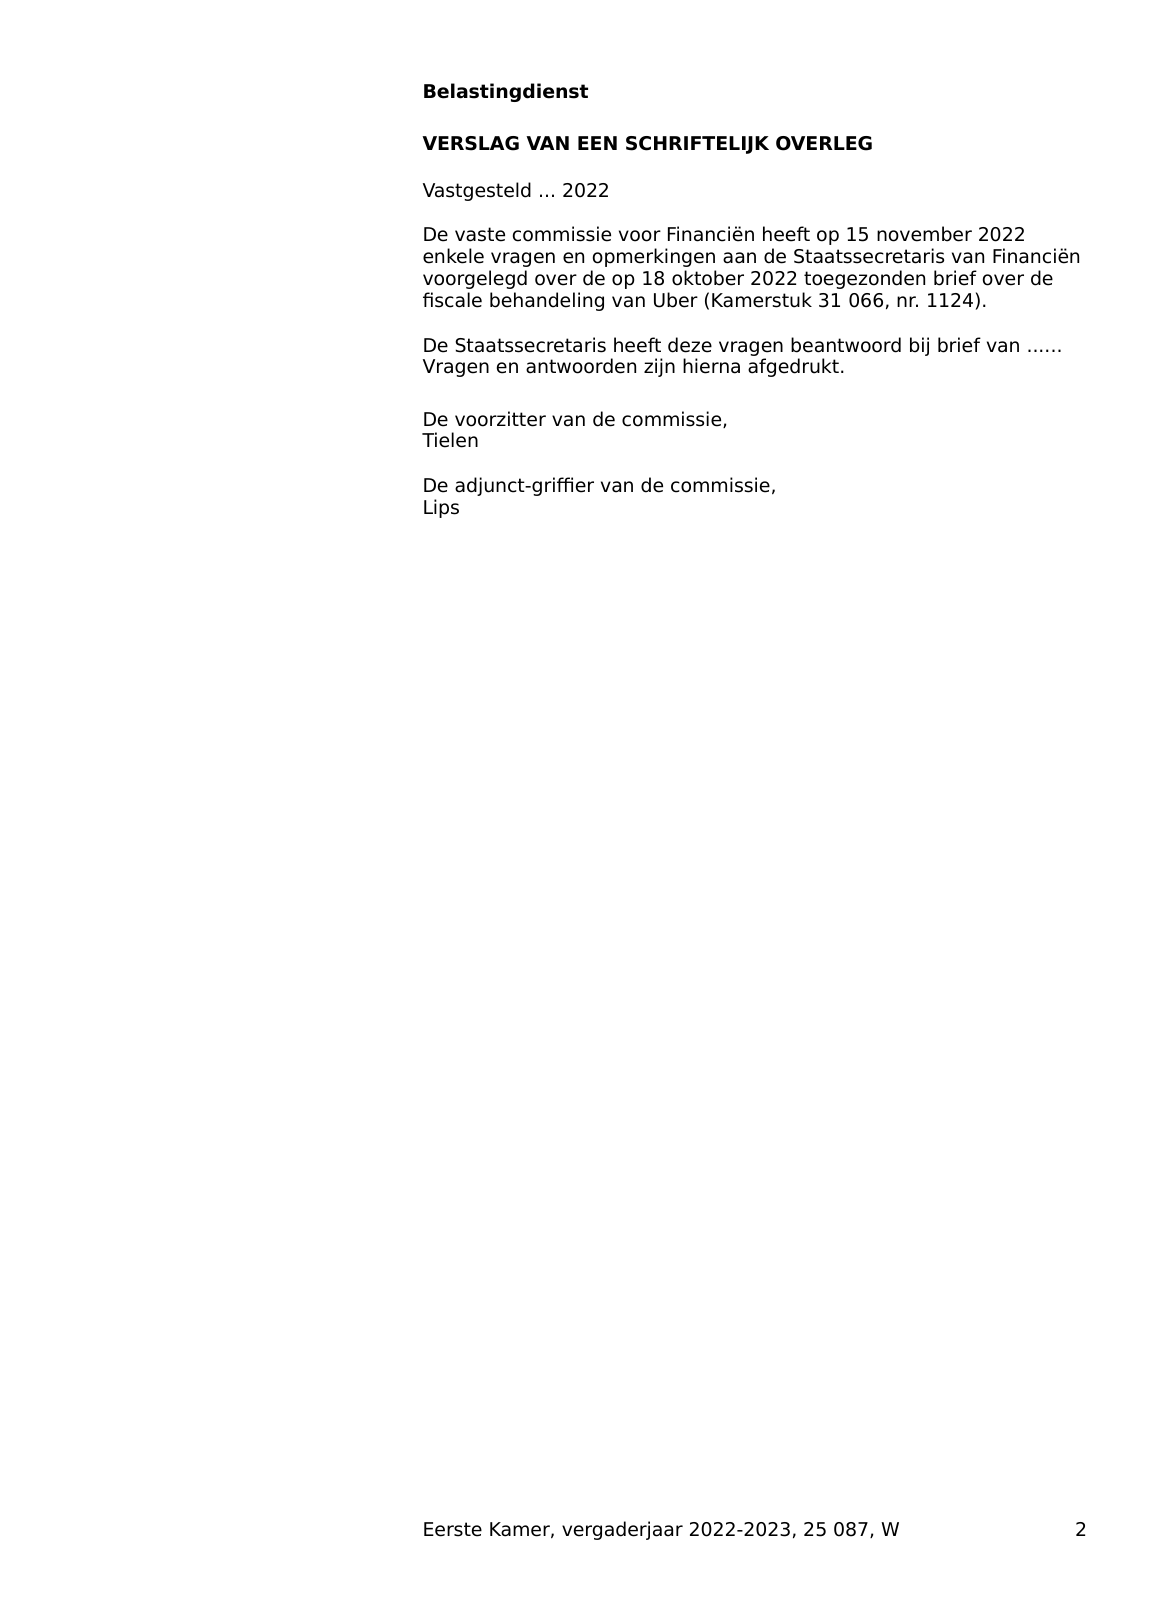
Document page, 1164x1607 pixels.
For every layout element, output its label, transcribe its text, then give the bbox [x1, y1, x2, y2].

subtitle Belastingdienst [422, 81, 1087, 103]
subtitle VERSLAG VAN EEN SCHRIFTELIJK OVERLEG [422, 133, 1087, 155]
text De vaste commissie voor Financiën heeft op 15 november 2022 enkele vragen en opmerkingen aan de Staatssecretaris van Financiën voorgelegd over de op 18 oktober 2022 toegezonden brief over de fiscale behandeling van Uber (Kamerstuk 31 066, nr. 1124). [422, 224, 1087, 312]
text Vragen en antwoorden zijn hierna afgedrukt. [422, 356, 1087, 378]
text De Staatssecretaris heeft deze vragen beantwoord bij brief van ...... [422, 334, 1087, 356]
text De voorzitter van de commissie, Tielen [422, 408, 1087, 452]
text Vastgesteld ... 2022 [422, 180, 1087, 202]
text De adjunct-griffier van de commissie, Lips [422, 474, 1087, 518]
